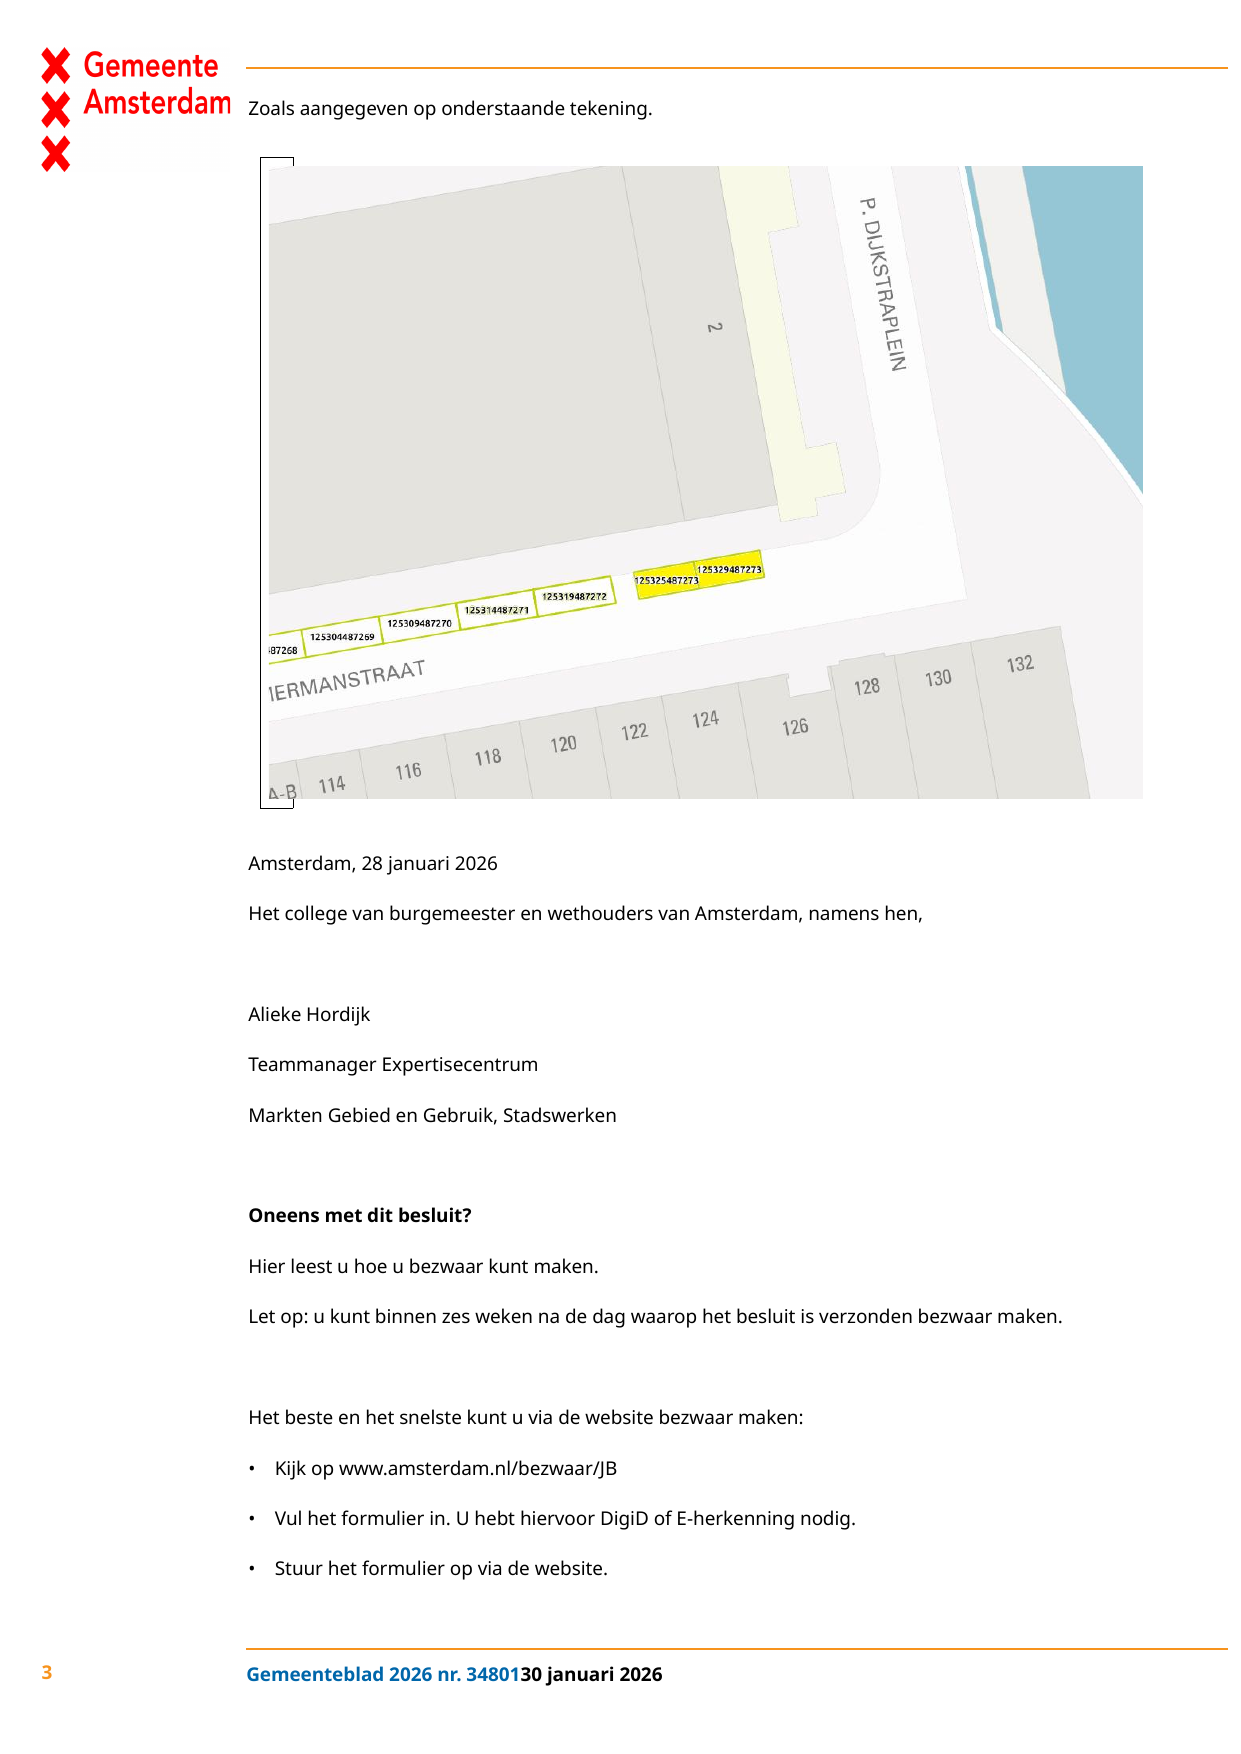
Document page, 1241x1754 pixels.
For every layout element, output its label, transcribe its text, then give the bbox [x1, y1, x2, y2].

text Hier leest u hoe u bezwaar kunt maken. [248, 1253, 1152, 1279]
picture [268, 166, 1143, 799]
text Teammanager Expertisecentrum [248, 1051, 1152, 1077]
text • Kijk op www.amsterdam.nl/bezwaar/JB [248, 1455, 1152, 1480]
text • Stuur het formulier op via de website. [248, 1556, 1152, 1581]
text • Vul het formulier in. U hebt hiervoor DigiD of E-herkenning nodig. [248, 1505, 1152, 1531]
text Oneens met dit besluit? [248, 1203, 1152, 1228]
text Het beste en het snelste kunt u via de website bezwaar maken: [248, 1404, 1152, 1430]
text Zoals aangegeven op onderstaande tekening. [248, 95, 1152, 121]
text Amsterdam, 28 januari 2026 [248, 850, 1152, 875]
text Markten Gebied en Gebruik, Stadswerken [248, 1102, 1152, 1127]
text Let op: u kunt binnen zes weken na de dag waarop het besluit is verzonden bezwaar maken. [248, 1303, 1152, 1329]
text Alieke Hordijk [248, 1001, 1152, 1027]
text Het college van burgemeester en wethouders van Amsterdam, namens hen, [248, 900, 1152, 926]
picture [41, 47, 231, 172]
